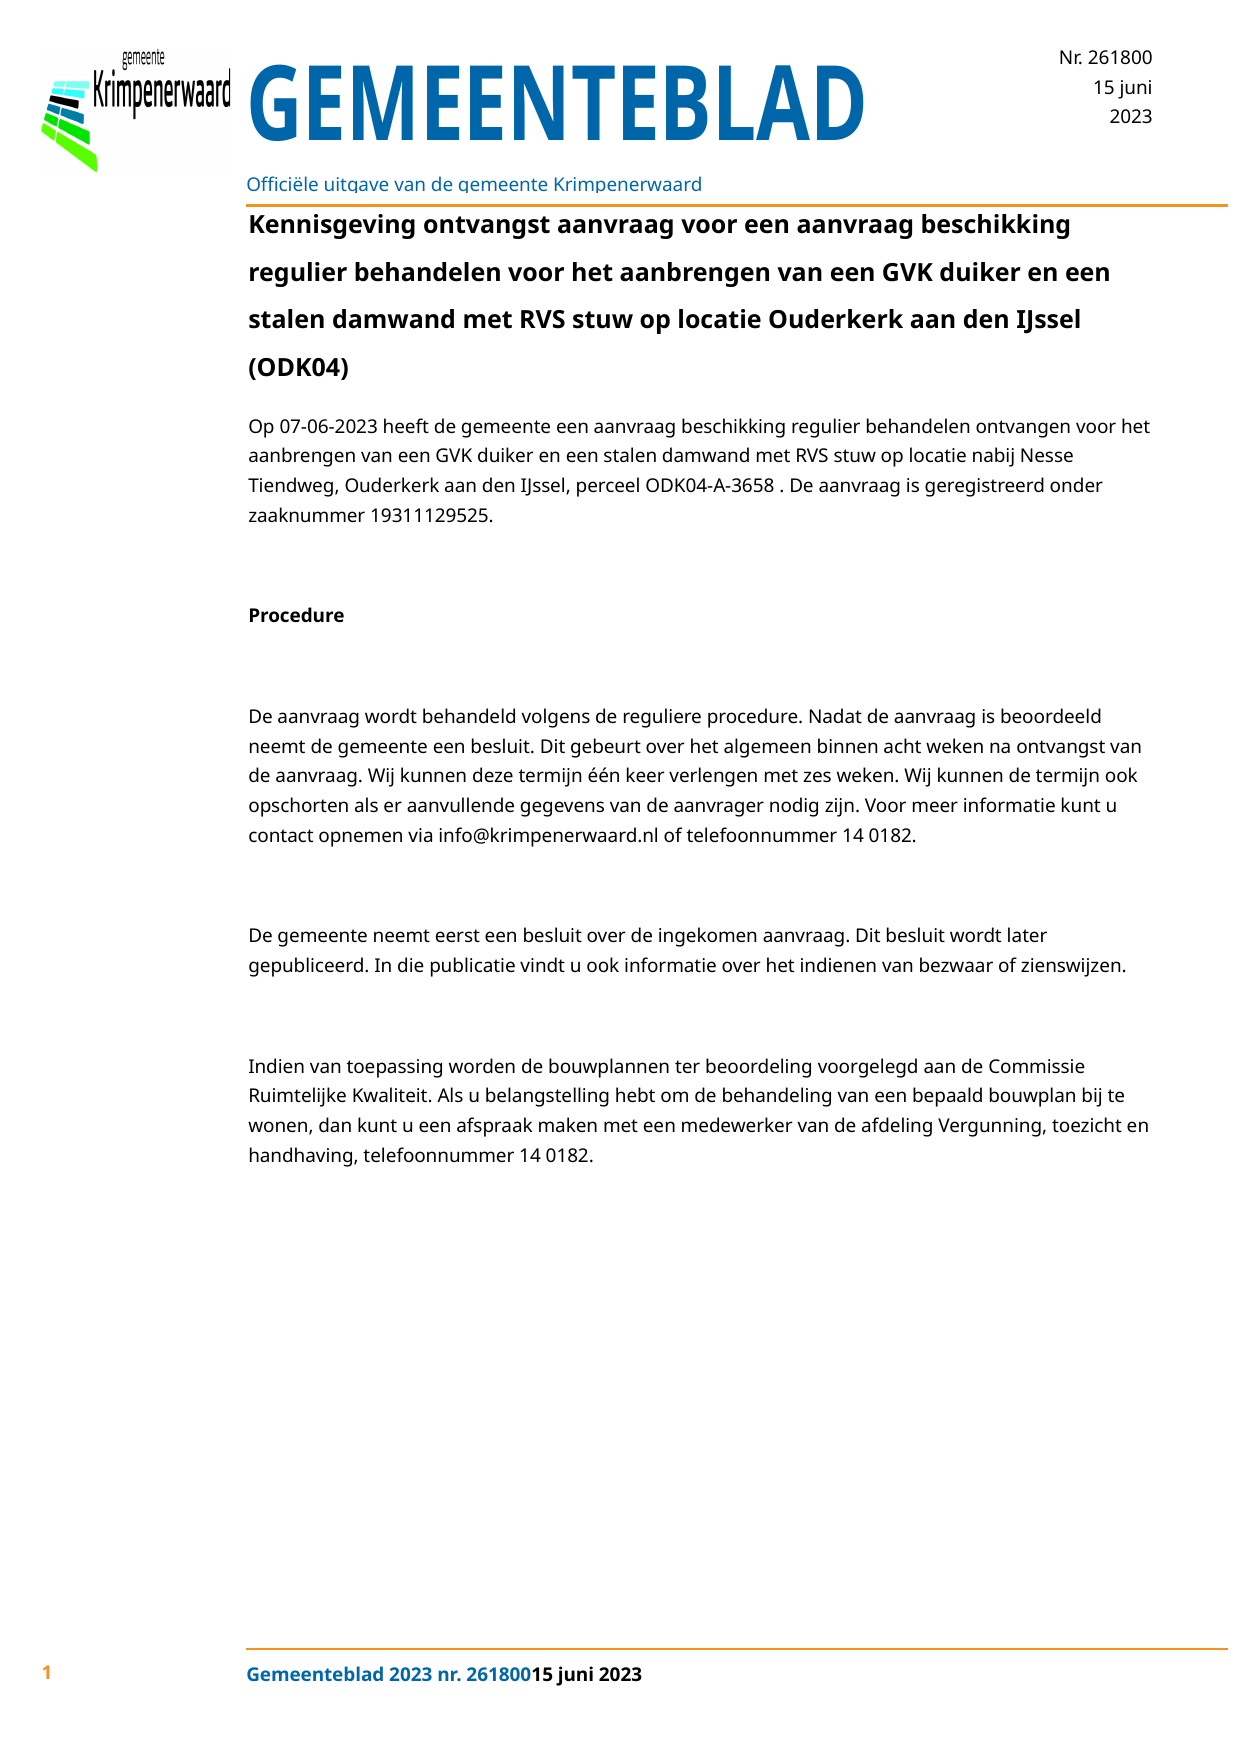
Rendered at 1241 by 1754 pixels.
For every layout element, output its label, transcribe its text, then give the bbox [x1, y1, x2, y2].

text De aanvraag wordt behandeld volgens de reguliere procedure. Nadat de aanvraag is beoordeeld neemt de gemeente een besluit. Dit gebeurt over het algemeen binnen acht weken na ontvangst van de aanvraag. Wij kunnen deze termijn één keer verlengen met zes weken. Wij kunnen de termijn ook opschorten als er aanvullende gegevens van de aanvrager nodig zijn. Voor meer informatie kunt u contact opnemen via info@krimpenerwaard.nl of telefoonnummer 14 0182. [248, 703, 1152, 848]
text Op 07-06-2023 heeft de gemeente een aanvraag beschikking regulier behandelen ontvangen voor het aanbrengen van een GVK duiker en een stalen damwand met RVS stuw op locatie nabij Nesse Tiendweg, Ouderkerk aan den IJssel, perceel ODK04-A-3658 . De aanvraag is geregistreerd onder zaaknummer 19311129525. [248, 413, 1152, 528]
picture [41, 47, 231, 172]
text Procedure [248, 603, 1152, 628]
text Kennisgeving ontvangst aanvraag voor een aanvraag beschikking regulier behandelen voor het aanbrengen van een GVK duiker en een stalen damwand met RVS stuw op locatie Ouderkerk aan den IJssel (ODK04) [248, 207, 1152, 384]
text De gemeente neemt eerst een besluit over de ingekomen aanvraag. Dit besluit wordt later gepubliceerd. In die publicatie vindt u ook informatie over het indienen van bezwaar of zienswijzen. [248, 923, 1152, 978]
text Indien van toepassing worden de bouwplannen ter beoordeling voorgelegd aan de Commissie Ruimtelijke Kwaliteit. Als u belangstelling hebt om de behandeling van een bepaald bouwplan bij te wonen, dan kunt u een afspraak maken met een medewerker van de afdeling Vergunning, toezicht en handhaving, telefoonnummer 14 0182. [248, 1053, 1152, 1168]
